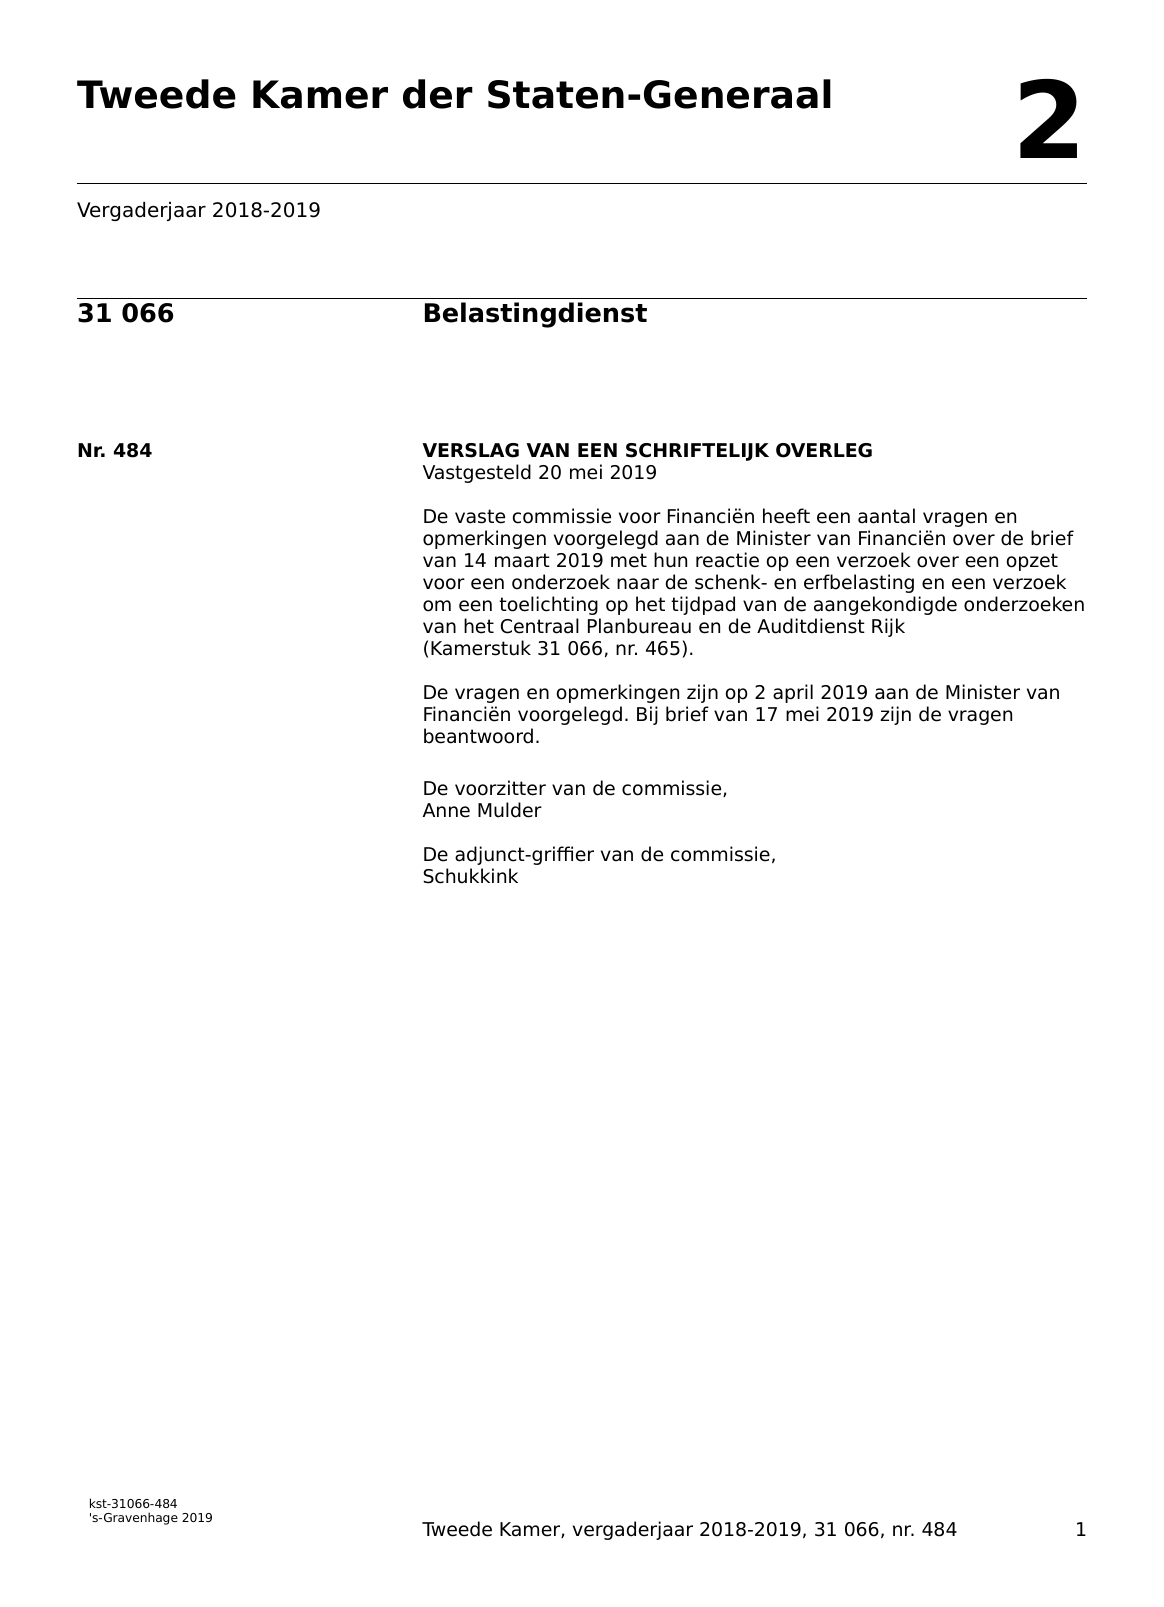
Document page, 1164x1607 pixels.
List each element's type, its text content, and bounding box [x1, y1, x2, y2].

table_header Tweede Kamer der Staten-Generaal [77, 59, 886, 183]
text De vaste commissie voor Financiën heeft een aantal vragen en opmerkingen voorgelegd aan de Minister van Financiën over de brief van 14 maart 2019 met hun reactie op een verzoek over een opzet voor een onderzoek naar de schenk- en erfbelasting en een verzoek om een toelichting op het tijdpad van de aangekondigde onderzoeken van het Centraal Planbureau en de Auditdienst Rijk [422, 506, 1087, 638]
text De adjunct-griffier van de commissie, Schukkink [422, 844, 1087, 888]
table_cell Vergaderjaar 2018-2019 [77, 184, 1087, 298]
text kst-31066-484 [88, 1497, 323, 1511]
subtitle Nr. 484 VERSLAG VAN EEN SCHRIFTELIJK OVERLEG [77, 440, 1087, 462]
text 's-Gravenhage 2019 [88, 1511, 323, 1525]
text Vastgesteld 20 mei 2019 [422, 462, 1087, 484]
text De vragen en opmerkingen zijn op 2 april 2019 aan de Minister van Financiën voorgelegd. Bij brief van 17 mei 2019 zijn de vragen beantwoord. [422, 682, 1087, 748]
text De voorzitter van de commissie, Anne Mulder [422, 778, 1087, 822]
text (Kamerstuk 31 066, nr. 465). [422, 638, 1087, 660]
subtitle 31 066 Belastingdienst [77, 299, 1087, 329]
table_header 2 [886, 59, 1087, 183]
